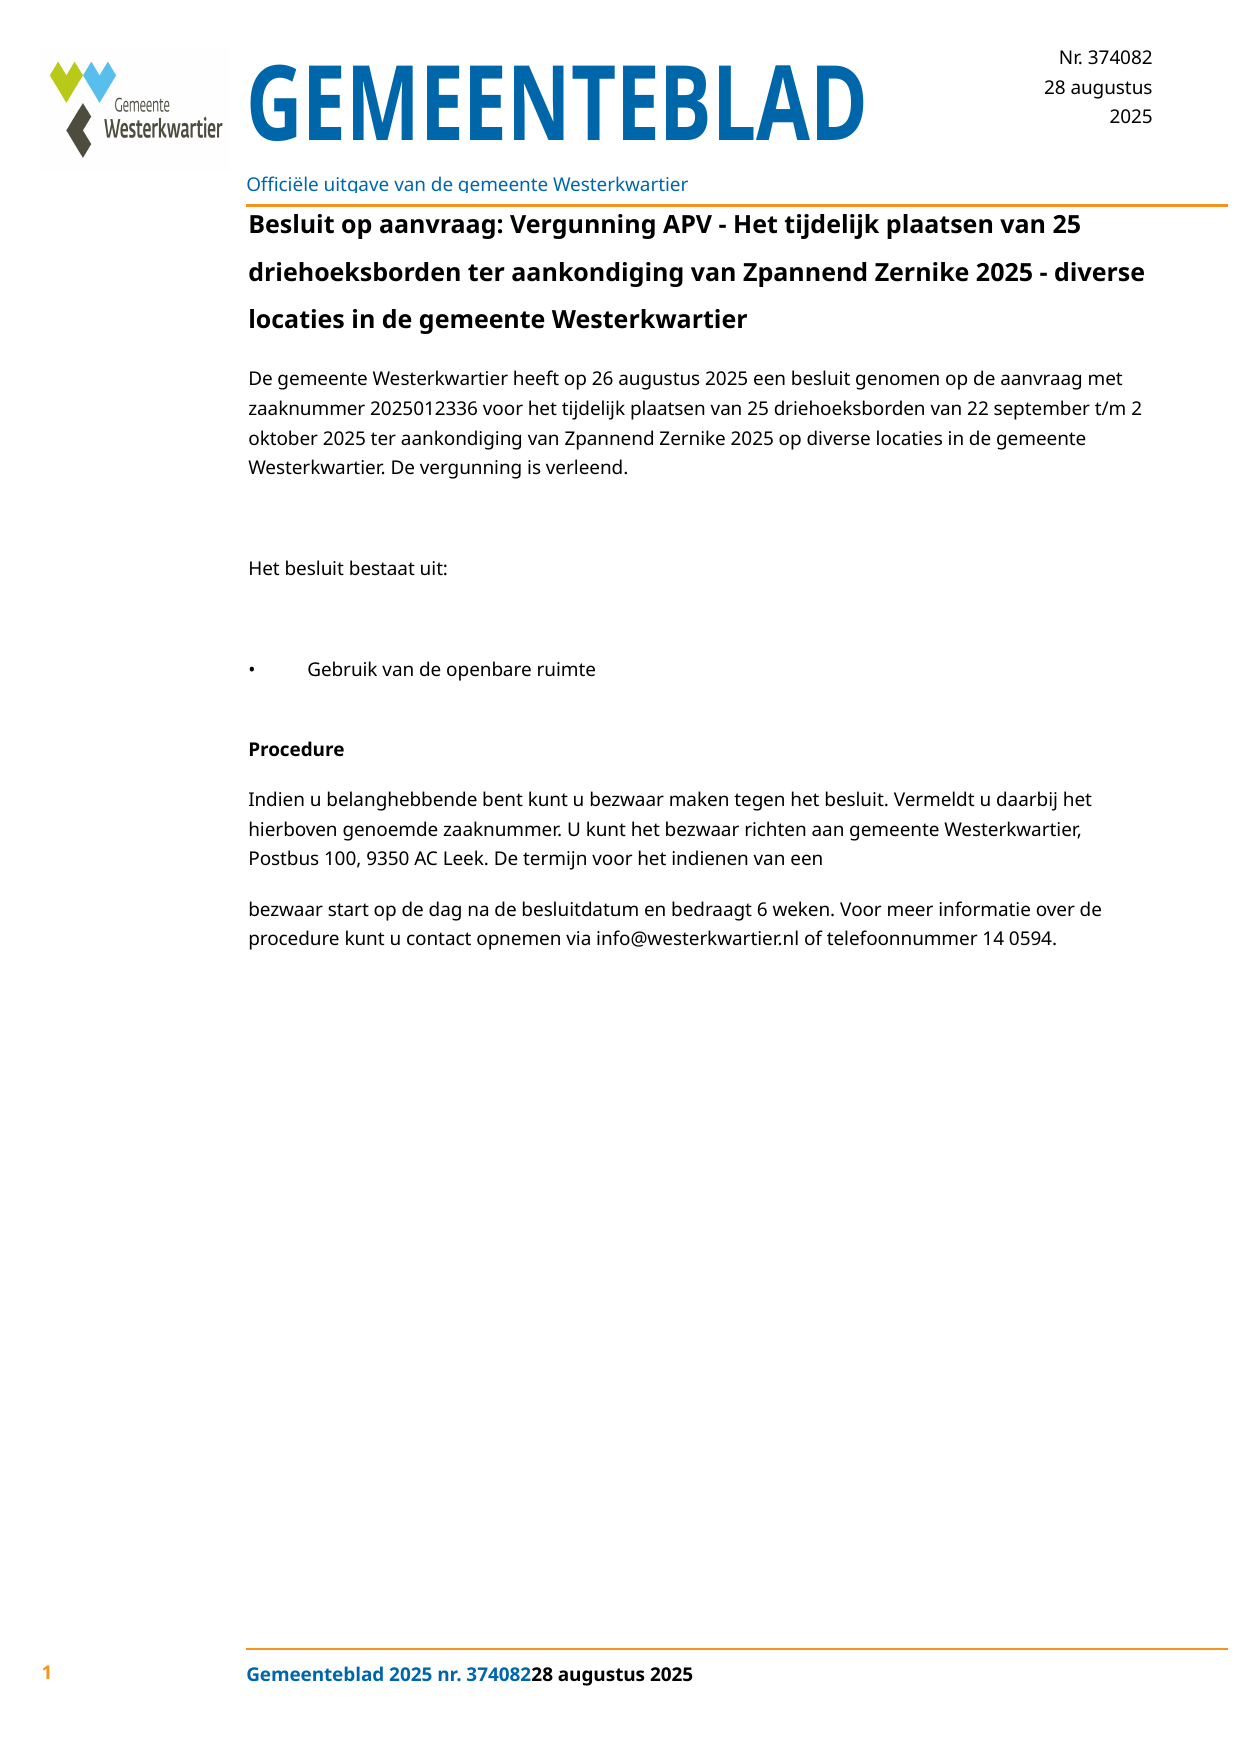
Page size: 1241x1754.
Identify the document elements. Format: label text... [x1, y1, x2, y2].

text Het besluit bestaat uit: [248, 555, 1152, 581]
text De gemeente Westerkwartier heeft op 26 augustus 2025 een besluit genomen op de aanvraag met zaaknummer 2025012336 voor het tijdelijk plaatsen van 25 driehoeksborden van 22 september t/m 2 oktober 2025 ter aankondiging van Zpannend Zernike 2025 op diverse locaties in de gemeente Westerkwartier. De vergunning is verleend. [248, 366, 1152, 480]
text Indien u belanghebbende bent kunt u bezwaar maken tegen het besluit. Vermeldt u daarbij het hierboven genoemde zaaknummer. U kunt het bezwaar richten aan gemeente Westerkwartier, Postbus 100, 9350 AC Leek. De termijn voor het indienen van een [248, 786, 1152, 871]
text bezwaar start op de dag na de besluitdatum en bedraagt 6 weken. Voor meer informatie over de procedure kunt u contact opnemen via info@westerkwartier.nl of telefoonnummer 14 0594. [248, 896, 1152, 951]
text Procedure [248, 736, 1152, 762]
picture [41, 47, 231, 172]
text Besluit op aanvraag: Vergunning APV - Het tijdelijk plaatsen van 25 driehoeksborden ter aankondiging van Zpannend Zernike 2025 - diverse locaties in de gemeente Westerkwartier [248, 207, 1152, 336]
list Gebruik van de openbare ruimte [248, 656, 1152, 682]
